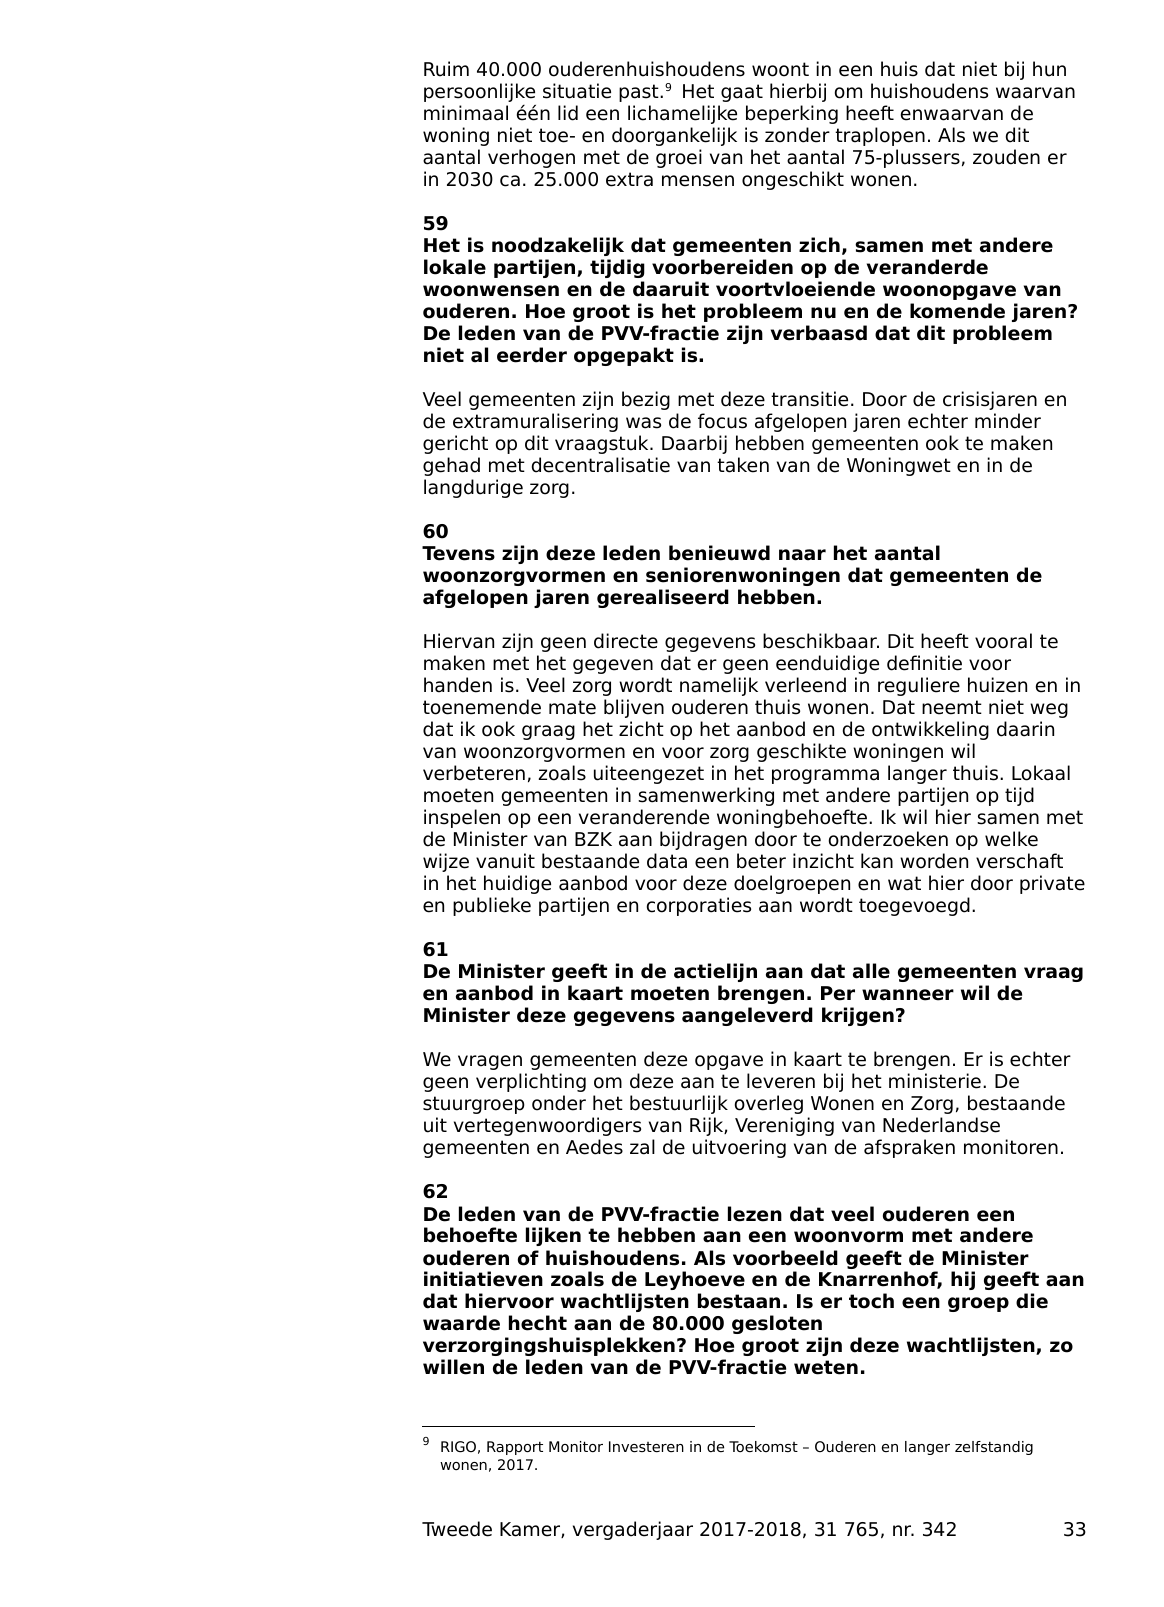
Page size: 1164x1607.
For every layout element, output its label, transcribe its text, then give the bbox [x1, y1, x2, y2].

text Hiervan zijn geen directe gegevens beschikbaar. Dit heeft vooral te maken met het gegeven dat er geen eenduidige definitie voor handen is. Veel zorg wordt namelijk verleend in reguliere huizen en in toenemende mate blijven ouderen thuis wonen. Dat neemt niet weg dat ik ook graag het zicht op het aanbod en de ontwikkeling daarin van woonzorgvormen en voor zorg geschikte woningen wil verbeteren, zoals uiteengezet in het programma langer thuis. Lokaal moeten gemeenten in samenwerking met andere partijen op tijd inspelen op een veranderende woningbehoefte. Ik wil hier samen met de Minister van BZK aan bijdragen door te onderzoeken op welke wijze vanuit bestaande data een beter inzicht kan worden verschaft in het huidige aanbod voor deze doelgroepen en wat hier door private en publieke partijen en corporaties aan wordt toegevoegd. [422, 631, 1087, 917]
text 62 [422, 1181, 1087, 1203]
text Het is noodzakelijk dat gemeenten zich, samen met andere lokale partijen, tijdig voorbereiden op de veranderde woonwensen en de daaruit voortvloeiende woonopgave van ouderen. Hoe groot is het probleem nu en de komende jaren? De leden van de PVV-fractie zijn verbaasd dat dit probleem niet al eerder opgepakt is. [422, 235, 1087, 367]
text De Minister geeft in de actielijn aan dat alle gemeenten vraag en aanbod in kaart moeten brengen. Per wanneer wil de Minister deze gegevens aangeleverd krijgen? [422, 961, 1087, 1027]
text 59 [422, 213, 1087, 235]
text De leden van de PVV-fractie lezen dat veel ouderen een behoefte lijken te hebben aan een woonvorm met andere ouderen of huishoudens. Als voorbeeld geeft de Minister initiatieven zoals de Leyhoeve en de Knarrenhof, hij geeft aan dat hiervoor wachtlijsten bestaan. Is er toch een groep die waarde hecht aan de 80.000 gesloten verzorgingshuisplekken? Hoe groot zijn deze wachtlijsten, zo willen de leden van de PVV-fractie weten. [422, 1203, 1087, 1379]
text Veel gemeenten zijn bezig met deze transitie. Door de crisisjaren en de extramuralisering was de focus afgelopen jaren echter minder gericht op dit vraagstuk. Daarbij hebben gemeenten ook te maken gehad met decentralisatie van taken van de Woningwet en in de langdurige zorg. [422, 389, 1087, 499]
text Tevens zijn deze leden benieuwd naar het aantal woonzorgvormen en seniorenwoningen dat gemeenten de afgelopen jaren gerealiseerd hebben. [422, 543, 1087, 609]
text 61 [422, 939, 1087, 961]
text Ruim 40.000 ouderenhuishoudens woont in een huis dat niet bij hun persoonlijke situatie past. Het gaat hierbij om huishoudens waarvan minimaal één lid een lichamelijke beperking heeft enwaarvan de woning niet toe- en doorgankelijk is zonder traplopen. Als we dit aantal verhogen met de groei van het aantal 75-plussers, zouden er in 2030 ca. 25.000 extra mensen ongeschikt wonen. [422, 59, 1087, 191]
text 60 [422, 521, 1087, 543]
text RIGO, Rapport Monitor Investeren in de Toekomst – Ouderen en langer zelfstandig wonen, 2017. [422, 1435, 1087, 1474]
text We vragen gemeenten deze opgave in kaart te brengen. Er is echter geen verplichting om deze aan te leveren bij het ministerie. De stuurgroep onder het bestuurlijk overleg Wonen en Zorg, bestaande uit vertegenwoordigers van Rijk, Vereniging van Nederlandse gemeenten en Aedes zal de uitvoering van de afspraken monitoren. [422, 1049, 1087, 1159]
